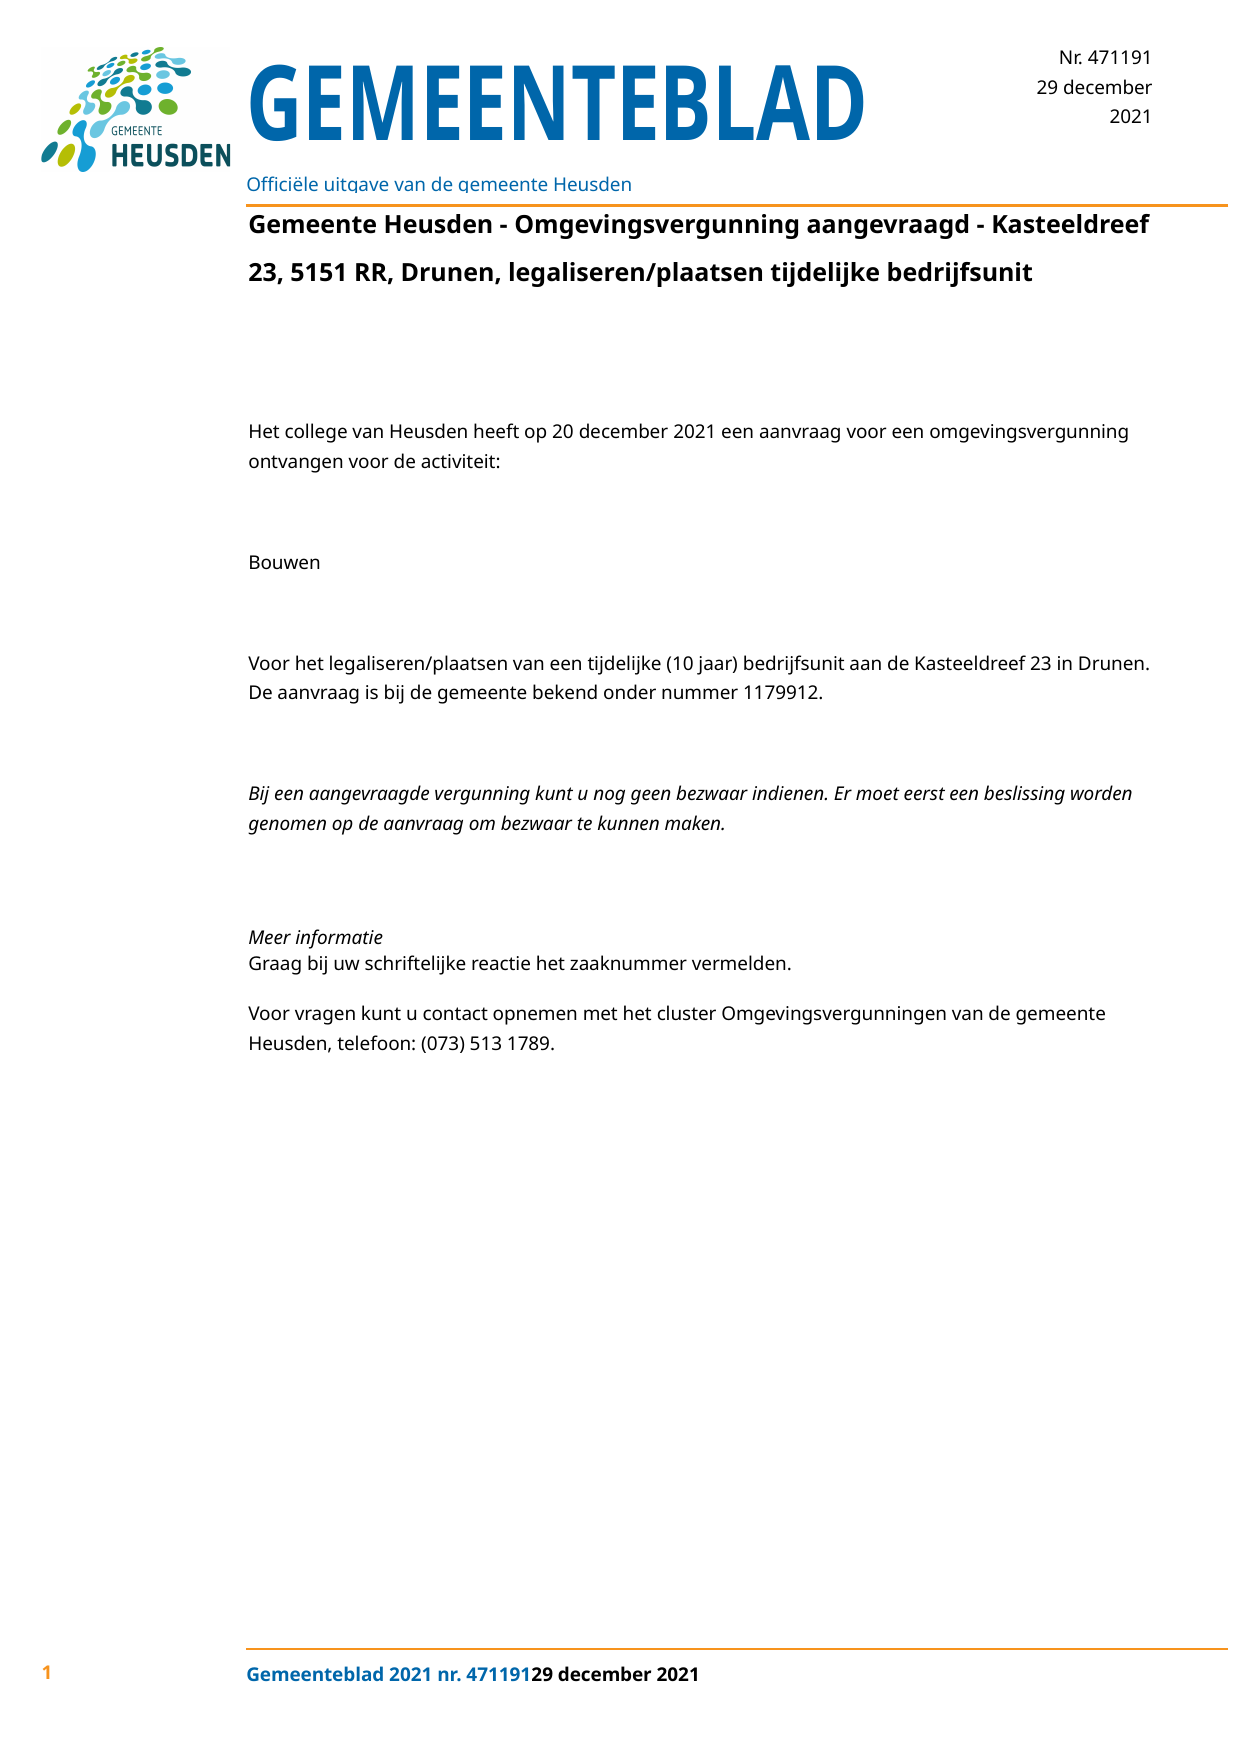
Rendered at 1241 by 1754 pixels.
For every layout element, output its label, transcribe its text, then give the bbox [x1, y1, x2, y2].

text Het college van Heusden heeft op 20 december 2021 een aanvraag voor een omgevingsvergunning ontvangen voor de activiteit: [248, 419, 1152, 474]
text Voor het legaliseren/plaatsen van een tijdelijke (10 jaar) bedrijfsunit aan de Kasteeldreef 23 in Drunen. De aanvraag is bij de gemeente bekend onder nummer 1179912. [248, 650, 1152, 705]
picture [41, 47, 231, 172]
text Meer informatie [248, 924, 1152, 950]
text Gemeente Heusden - Omgevingsvergunning aangevraagd - Kasteeldreef 23, 5151 RR, Drunen, legaliseren/plaatsen tijdelijke bedrijfsunit [248, 207, 1152, 288]
text Bouwen [248, 549, 1152, 575]
text Voor vragen kunt u contact opnemen met het cluster Omgevingsvergunningen van de gemeente Heusden, telefoon: (073) 513 1789. [248, 1001, 1152, 1056]
text Graag bij uw schriftelijke reactie het zaaknummer vermelden. [248, 950, 1152, 976]
text Bij een aangevraagde vergunning kunt u nog geen bezwaar indienen. Er moet eerst een beslissing worden genomen op de aanvraag om bezwaar te kunnen maken. [248, 780, 1152, 836]
